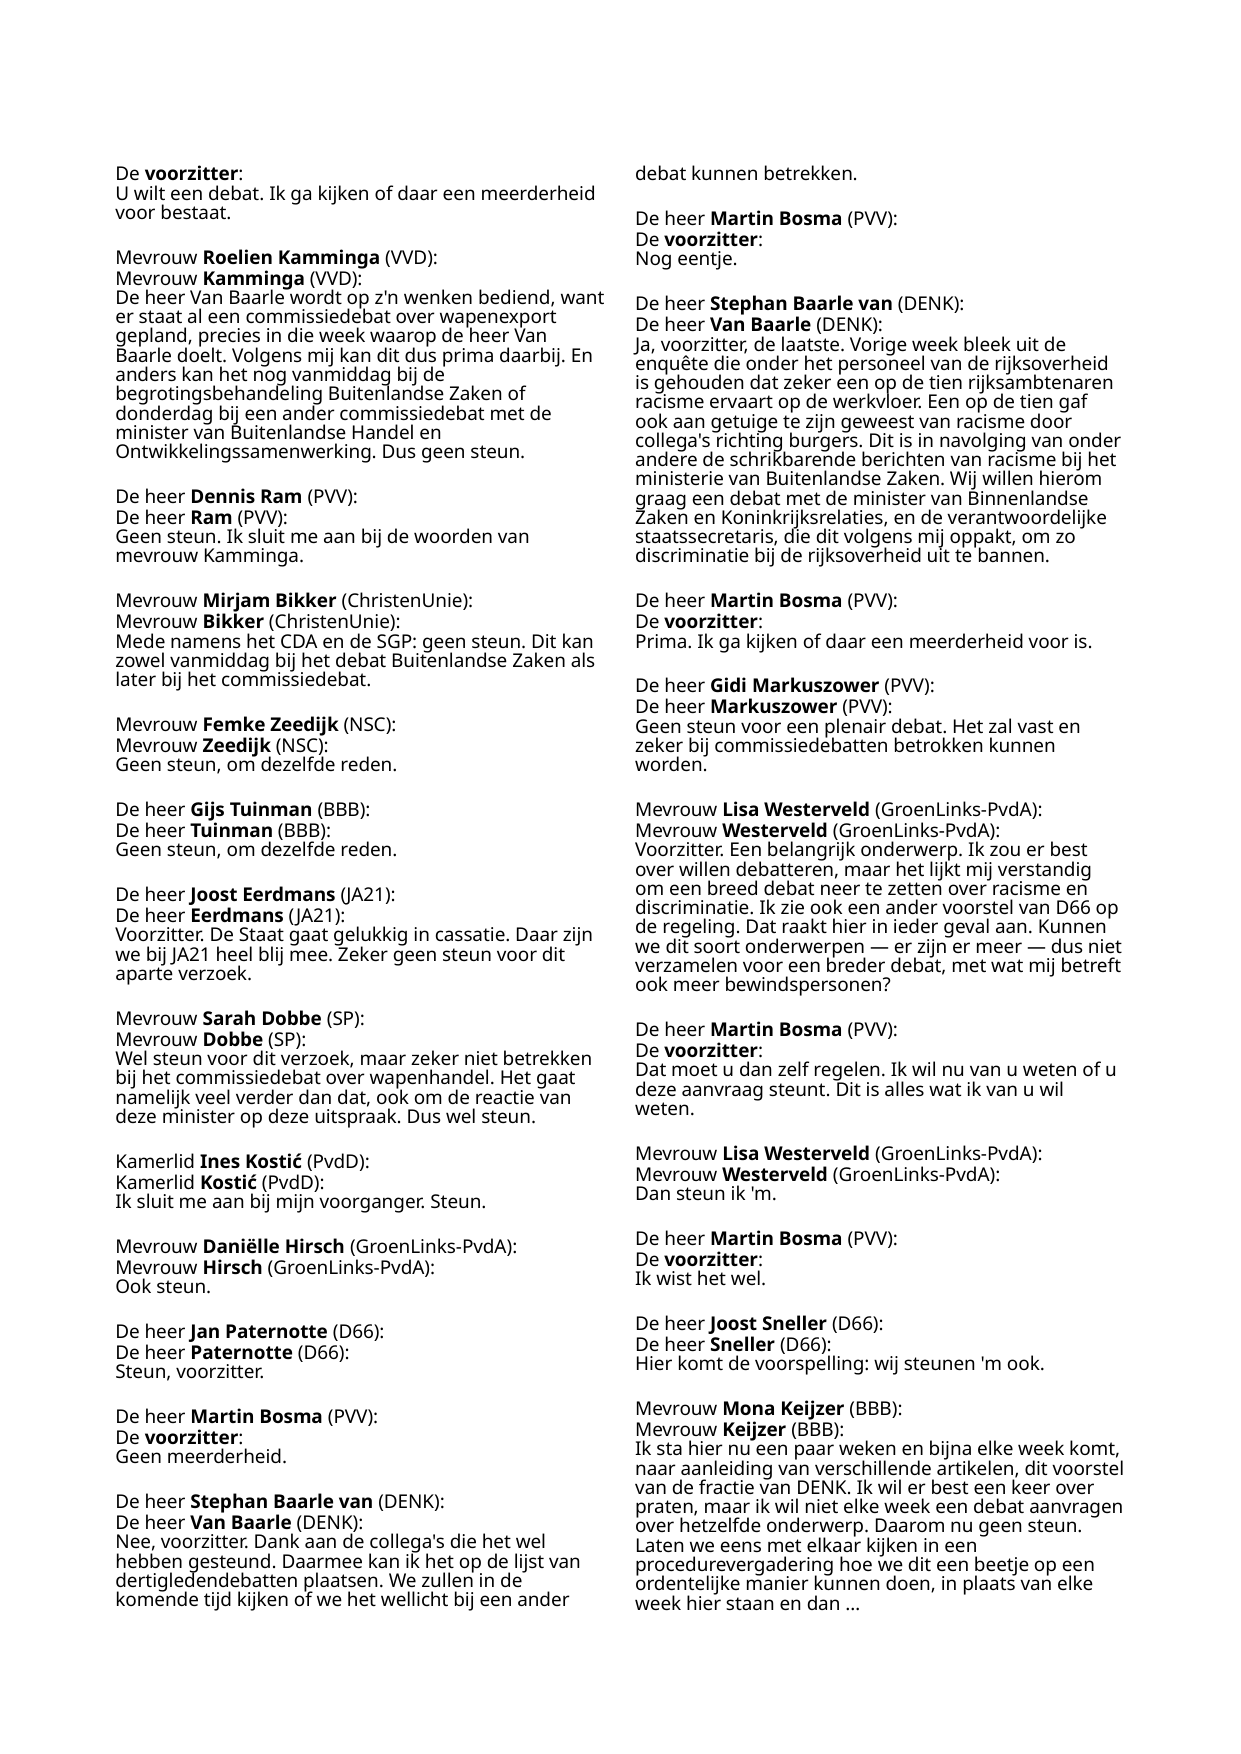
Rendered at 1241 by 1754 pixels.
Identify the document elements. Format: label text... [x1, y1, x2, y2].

text Voorzitter. Een belangrijk onderwerp. Ik zou er best over willen debatteren, maar het lijkt mij verstandig om een breed debat neer te zetten over racisme en discriminatie. Ik zie ook een ander voorstel van D66 op de regeling. Dat raakt hier in ieder geval aan. Kunnen we dit soort onderwerpen — er zijn er meer — dus niet verzamelen voor een breder debat, met wat mij betreft ook meer bewindspersonen? [635, 841, 1125, 996]
text Mevrouw Westerveld (GroenLinks-PvdA): [635, 822, 1125, 841]
text De heer Gidi Markuszower (PVV): [635, 673, 1125, 698]
text Kamerlid Ines Kostić (PvdD): [115, 1148, 605, 1174]
text De voorzitter: [115, 165, 605, 184]
text debat kunnen betrekken. [635, 165, 1125, 184]
text De voorzitter: [635, 1251, 1125, 1270]
text Mevrouw Westerveld (GroenLinks-PvdA): [635, 1166, 1125, 1185]
text De heer Sneller (D66): [635, 1336, 1125, 1355]
text Mevrouw Keijzer (BBB): [635, 1421, 1125, 1440]
text De heer Martin Bosma (PVV): [635, 205, 1125, 231]
text De heer Eerdmans (JA21): [115, 907, 605, 926]
text De heer Van Baarle wordt op z'n wenken bediend, want er staat al een commissiedebat over wapenexport gepland, precies in die week waarop de heer Van Baarle doelt. Volgens mij kan dit dus prima daarbij. En anders kan het nog vanmiddag bij de begrotingsbehandeling Buitenlandse Zaken of donderdag bij een ander commissiedebat met de minister van Buitenlandse Handel en Ontwikkelingssamenwerking. Dus geen steun. [115, 289, 605, 462]
text Mevrouw Roelien Kamminga (VVD): [115, 244, 605, 270]
text Steun, voorzitter. [115, 1363, 605, 1382]
text Prima. Ik ga kijken of daar een meerderheid voor is. [635, 633, 1125, 652]
text Nee, voorzitter. Dank aan de collega's die het wel hebben gesteund. Daarmee kan ik het op de lijst van dertigledendebatten plaatsen. We zullen in de komende tijd kijken of we het wellicht bij een ander [115, 1533, 605, 1611]
text Mevrouw Zeedijk (NSC): [115, 737, 605, 756]
text Kamerlid Kostić (PvdD): [115, 1174, 605, 1193]
text Dat moet u dan zelf regelen. Ik wil nu van u weten of u deze aanvraag steunt. Dit is alles wat ik van u wil weten. [635, 1061, 1125, 1119]
text Geen steun, om dezelfde reden. [115, 756, 605, 776]
text Mevrouw Daniëlle Hirsch (GroenLinks-PvdA): [115, 1233, 605, 1259]
text De heer Van Baarle (DENK): [635, 316, 1125, 336]
text De heer Stephan Baarle van (DENK): [635, 291, 1125, 316]
text Hier komt de voorspelling: wij steunen 'm ook. [635, 1355, 1125, 1374]
text De heer Tuinman (BBB): [115, 822, 605, 841]
text Geen steun. Ik sluit me aan bij de woorden van mevrouw Kamminga. [115, 528, 605, 567]
text Mevrouw Hirsch (GroenLinks-PvdA): [115, 1259, 605, 1278]
text De heer Martin Bosma (PVV): [635, 588, 1125, 613]
text Mevrouw Sarah Dobbe (SP): [115, 1005, 605, 1031]
text Mevrouw Lisa Westerveld (GroenLinks-PvdA): [635, 1140, 1125, 1166]
text Voorzitter. De Staat gaat gelukkig in cassatie. Daar zijn we bij JA21 heel blij mee. Zeker geen steun voor dit aparte verzoek. [115, 926, 605, 984]
text De heer Joost Eerdmans (JA21): [115, 881, 605, 907]
text De heer Paternotte (D66): [115, 1344, 605, 1363]
text Nog eentje. [635, 250, 1125, 270]
text De heer Dennis Ram (PVV): [115, 483, 605, 509]
text Ook steun. [115, 1278, 605, 1297]
text Ik sta hier nu een paar weken en bijna elke week komt, naar aanleiding van verschillende artikelen, dit voorstel van de fractie van DENK. Ik wil er best een keer over praten, maar ik wil niet elke week een debat aanvragen over hetzelfde onderwerp. Daarom nu geen steun. Laten we eens met elkaar kijken in een procedurevergadering hoe we dit een beetje op een ordentelijke manier kunnen doen, in plaats van elke week hier staan en dan … [635, 1440, 1125, 1614]
text De heer Ram (PVV): [115, 509, 605, 528]
text Mevrouw Bikker (ChristenUnie): [115, 613, 605, 633]
text Ik wist het wel. [635, 1270, 1125, 1289]
text De heer Martin Bosma (PVV): [115, 1403, 605, 1429]
text De heer Jan Paternotte (D66): [115, 1318, 605, 1344]
text Geen steun, om dezelfde reden. [115, 841, 605, 861]
text De voorzitter: [635, 231, 1125, 250]
text Mevrouw Mirjam Bikker (ChristenUnie): [115, 588, 605, 613]
text De heer Joost Sneller (D66): [635, 1310, 1125, 1336]
text Dan steun ik 'm. [635, 1185, 1125, 1204]
text De heer Gijs Tuinman (BBB): [115, 796, 605, 822]
text Ja, voorzitter, de laatste. Vorige week bleek uit de enquête die onder het personeel van de rijksoverheid is gehouden dat zeker een op de tien rijksambtenaren racisme ervaart op de werkvloer. Een op de tien gaf ook aan getuige te zijn geweest van racisme door collega's richting burgers. Dit is in navolging van onder andere de schrikbarende berichten van racisme bij het ministerie van Buitenlandse Zaken. Wij willen hierom graag een debat met de minister van Binnenlandse Zaken en Koninkrijksrelaties, en de verantwoordelijke staatssecretaris, die dit volgens mij oppakt, om zo discriminatie bij de rijksoverheid uit te bannen. [635, 336, 1125, 567]
text Mevrouw Kamminga (VVD): [115, 270, 605, 289]
text De heer Van Baarle (DENK): [115, 1514, 605, 1533]
text Mevrouw Mona Keijzer (BBB): [635, 1395, 1125, 1421]
text De voorzitter: [635, 613, 1125, 633]
text Mede namens het CDA en de SGP: geen steun. Dit kan zowel vanmiddag bij het debat Buitenlandse Zaken als later bij het commissiedebat. [115, 633, 605, 690]
text Wel steun voor dit verzoek, maar zeker niet betrekken bij het commissiedebat over wapenhandel. Het gaat namelijk veel verder dan dat, ook om de reactie van deze minister op deze uitspraak. Dus wel steun. [115, 1050, 605, 1127]
text Mevrouw Femke Zeedijk (NSC): [115, 711, 605, 737]
text De heer Markuszower (PVV): [635, 698, 1125, 718]
text De heer Martin Bosma (PVV): [635, 1016, 1125, 1042]
text Mevrouw Lisa Westerveld (GroenLinks-PvdA): [635, 796, 1125, 822]
text Geen steun voor een plenair debat. Het zal vast en zeker bij commissiedebatten betrokken kunnen worden. [635, 718, 1125, 776]
text U wilt een debat. Ik ga kijken of daar een meerderheid voor bestaat. [115, 184, 605, 223]
text De voorzitter: [635, 1042, 1125, 1061]
text Ik sluit me aan bij mijn voorganger. Steun. [115, 1193, 605, 1212]
text Mevrouw Dobbe (SP): [115, 1031, 605, 1050]
text De voorzitter: [115, 1429, 605, 1448]
text De heer Stephan Baarle van (DENK): [115, 1488, 605, 1514]
text Geen meerderheid. [115, 1448, 605, 1468]
text De heer Martin Bosma (PVV): [635, 1225, 1125, 1251]
